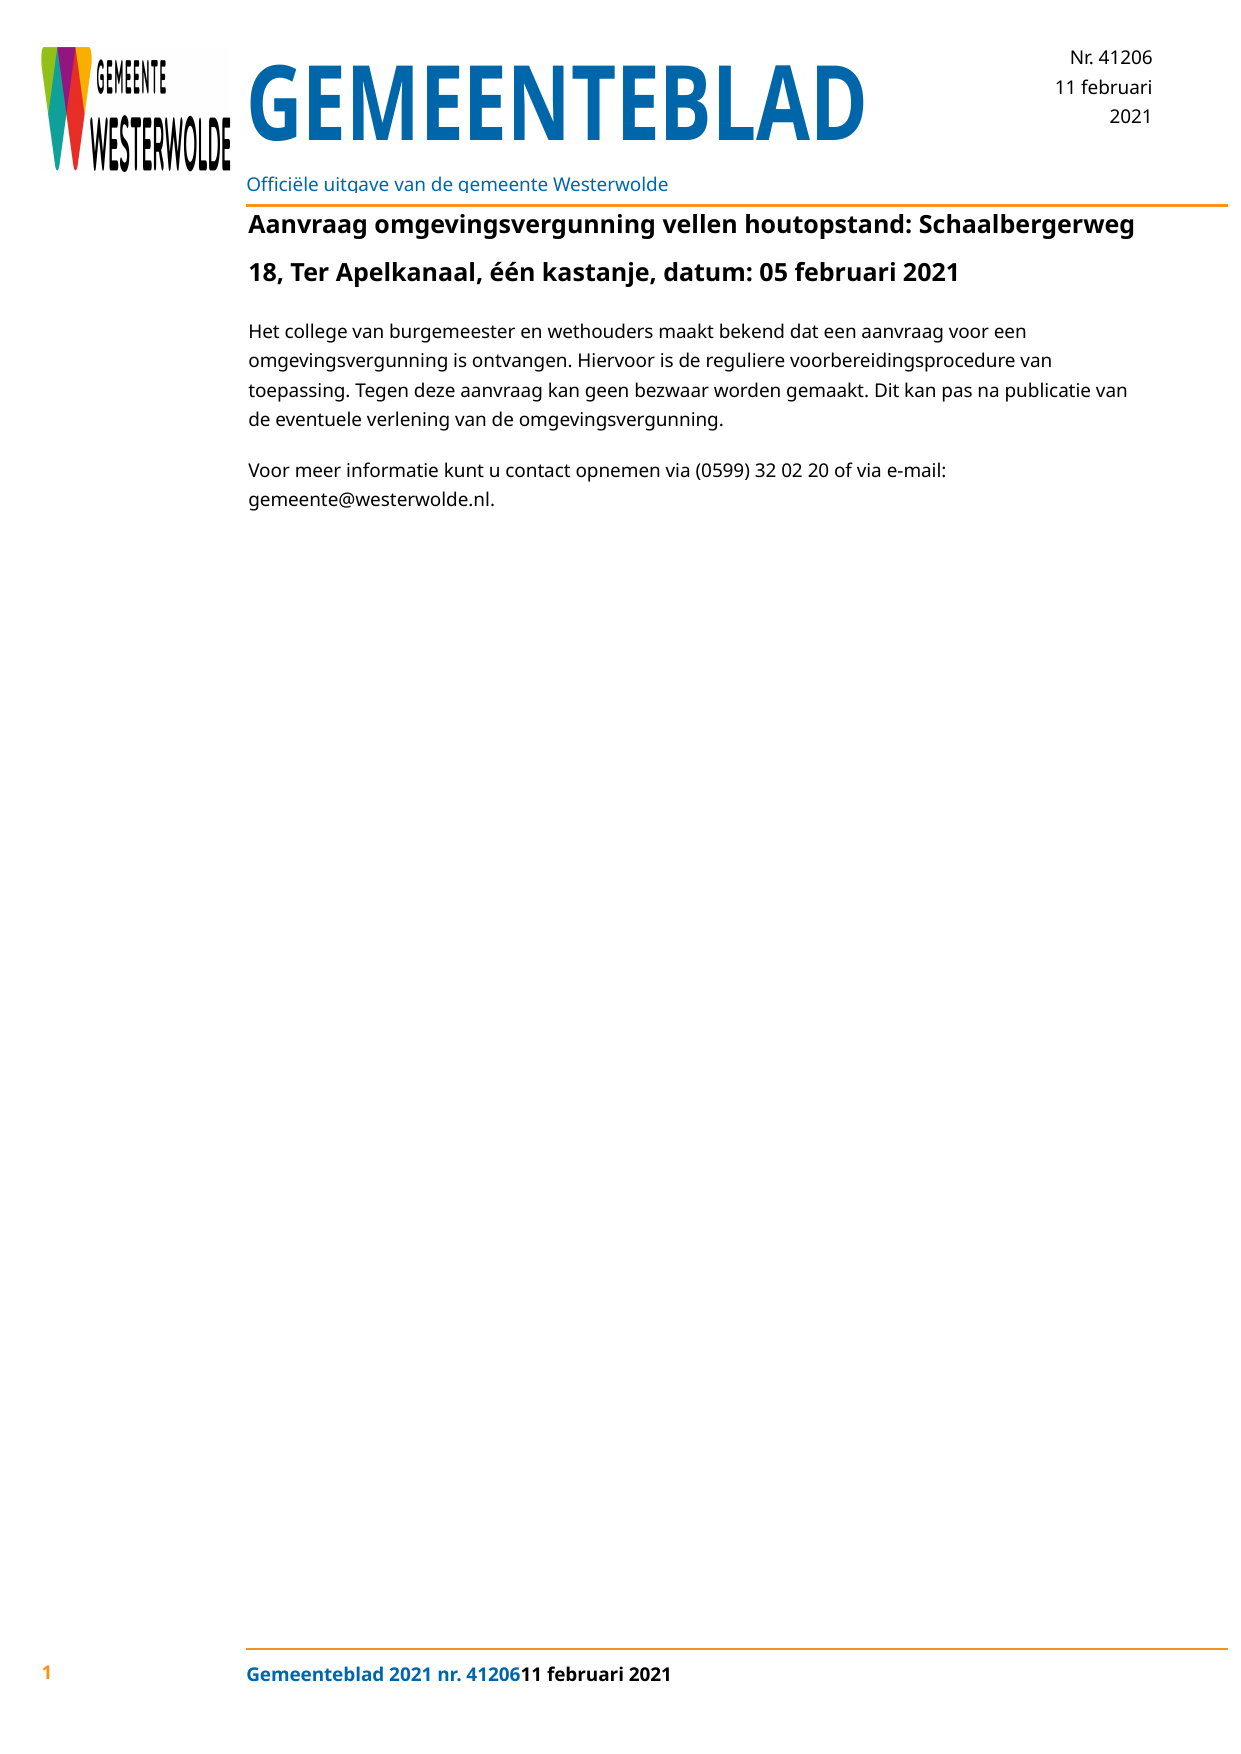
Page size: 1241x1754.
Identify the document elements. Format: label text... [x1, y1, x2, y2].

text Het college van burgemeester en wethouders maakt bekend dat een aanvraag voor een omgevingsvergunning is ontvangen. Hiervoor is de reguliere voorbereidingsprocedure van toepassing. Tegen deze aanvraag kan geen bezwaar worden gemaakt. Dit kan pas na publicatie van de eventuele verlening van de omgevingsvergunning. [248, 318, 1152, 432]
text Aanvraag omgevingsvergunning vellen houtopstand: Schaalbergerweg 18, Ter Apelkanaal, één kastanje, datum: 05 februari 2021 [248, 207, 1152, 288]
text Voor meer informatie kunt u contact opnemen via (0599) 32 02 20 of via e-mail: gemeente@westerwolde.nl. [248, 457, 1152, 512]
picture [41, 47, 231, 172]
